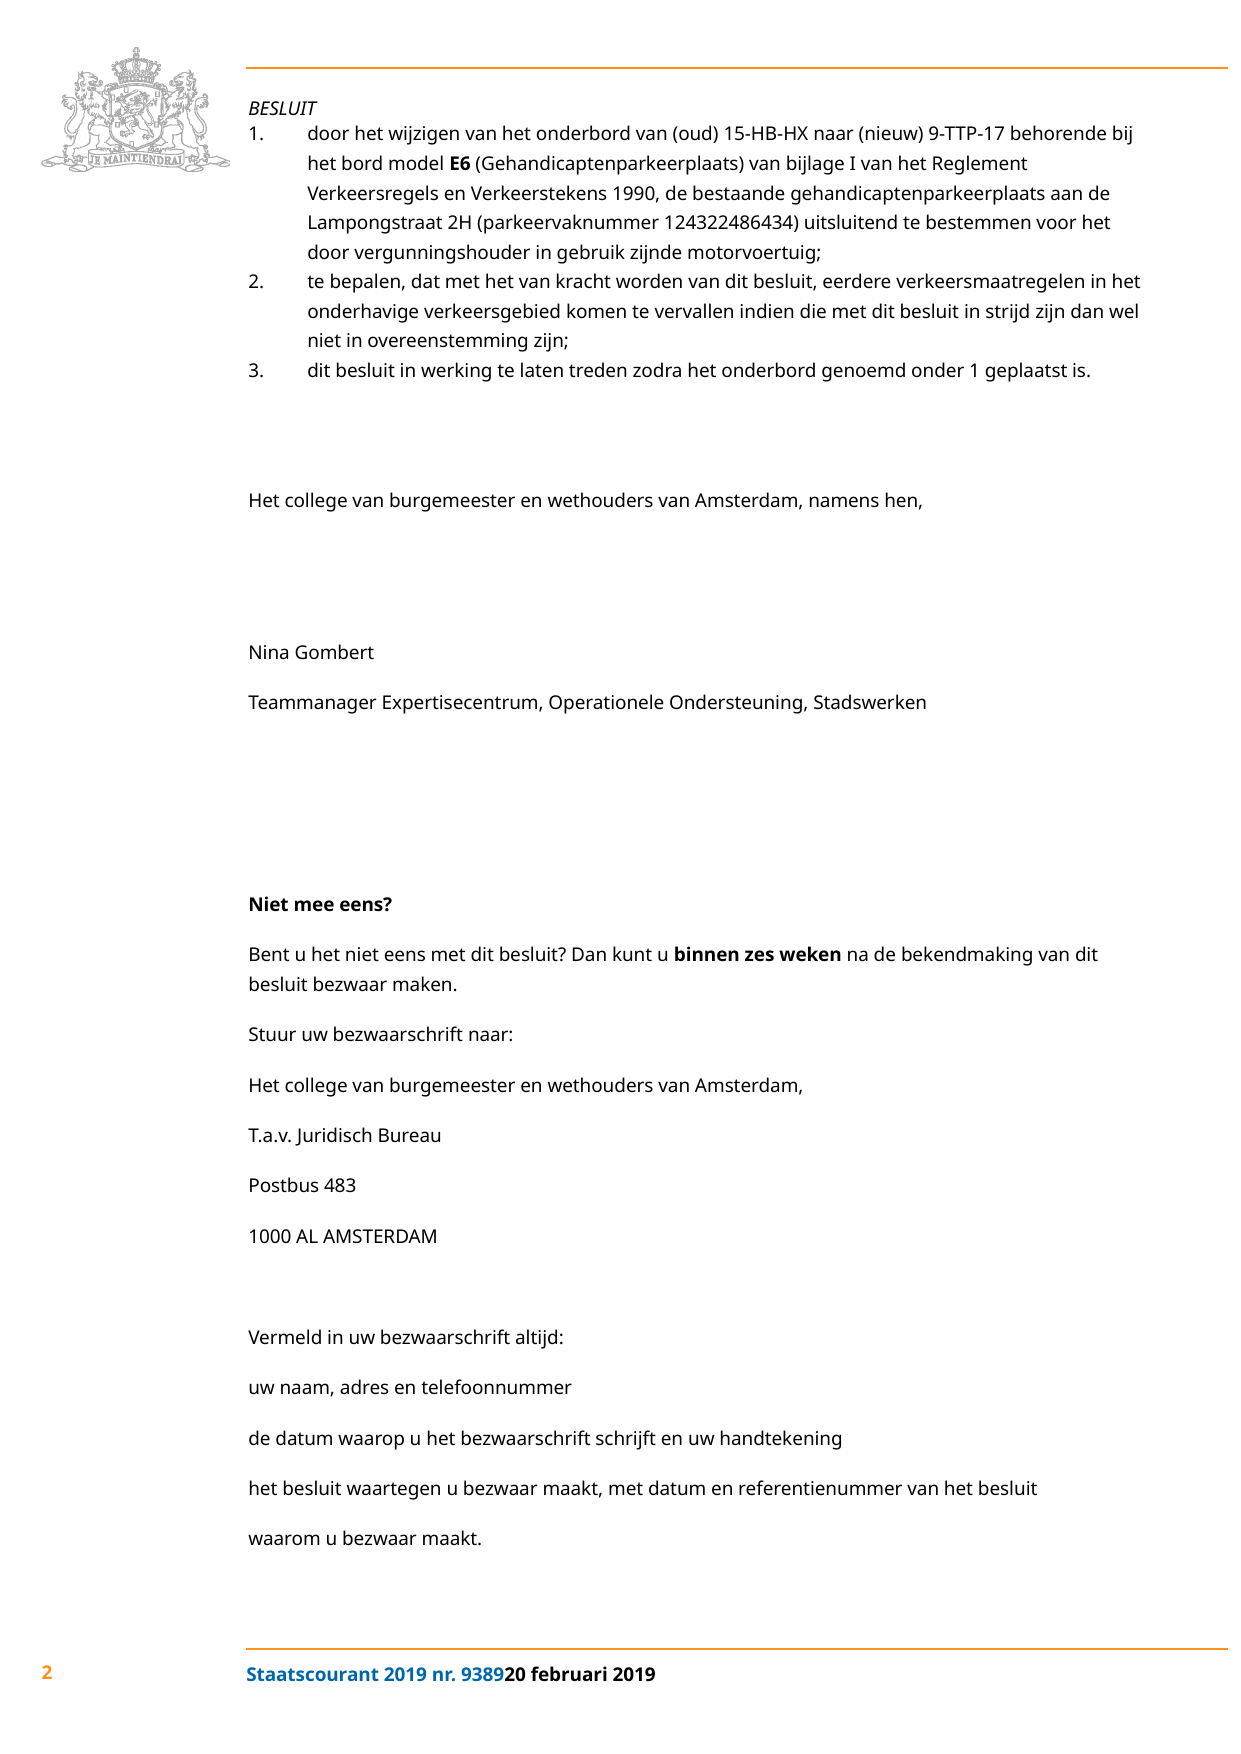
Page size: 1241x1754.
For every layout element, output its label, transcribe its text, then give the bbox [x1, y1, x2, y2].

text waarom u bezwaar maakt. [248, 1526, 1152, 1551]
text de datum waarop u het bezwaarschrift schrijft en uw handtekening [248, 1425, 1152, 1450]
text BESLUIT [248, 95, 1152, 121]
text T.a.v. Juridisch Bureau [248, 1122, 1152, 1148]
text 1000 AL AMSTERDAM [248, 1223, 1152, 1249]
text uw naam, adres en telefoonnummer [248, 1374, 1152, 1400]
text Teammanager Expertisecentrum, Operationele Ondersteuning, Stadswerken [248, 689, 1152, 715]
text Vermeld in uw bezwaarschrift altijd: [248, 1324, 1152, 1349]
text Het college van burgemeester en wethouders van Amsterdam, namens hen, [248, 488, 1152, 513]
list door het wijzigen van het onderbord van (oud) 15-HB-HX naar (nieuw) 9-TTP-17 behorende bij het bord model E6 (Gehandicaptenparkeerplaats) van bijlage I van het Reglement Verkeersregels en Verkeerstekens 1990, de bestaande gehandicaptenparkeerplaats aan de Lampongstraat 2H (parkeervaknummer 124322486434) uitsluitend te bestemmen voor het door vergunningshouder in gebruik zijnde motorvoertuig; [248, 121, 1152, 264]
text het besluit waartegen u bezwaar maakt, met datum en referentienummer van het besluit [248, 1475, 1152, 1501]
text Nina Gombert [248, 639, 1152, 664]
text Niet mee eens? [248, 891, 1152, 917]
text Stuur uw bezwaarschrift naar: [248, 1021, 1152, 1047]
text Postbus 483 [248, 1173, 1152, 1198]
picture [41, 47, 231, 172]
text Het college van burgemeester en wethouders van Amsterdam, [248, 1072, 1152, 1097]
list dit besluit in werking te laten treden zodra het onderbord genoemd onder 1 geplaatst is. [248, 357, 1152, 383]
text Bent u het niet eens met dit besluit? Dan kunt u binnen zes weken na de bekendmaking van dit besluit bezwaar maken. [248, 941, 1152, 997]
list te bepalen, dat met het van kracht worden van dit besluit, eerdere verkeersmaatregelen in het onderhavige verkeersgebied komen te vervallen indien die met dit besluit in strijd zijn dan wel niet in overeenstemming zijn; [248, 268, 1152, 353]
